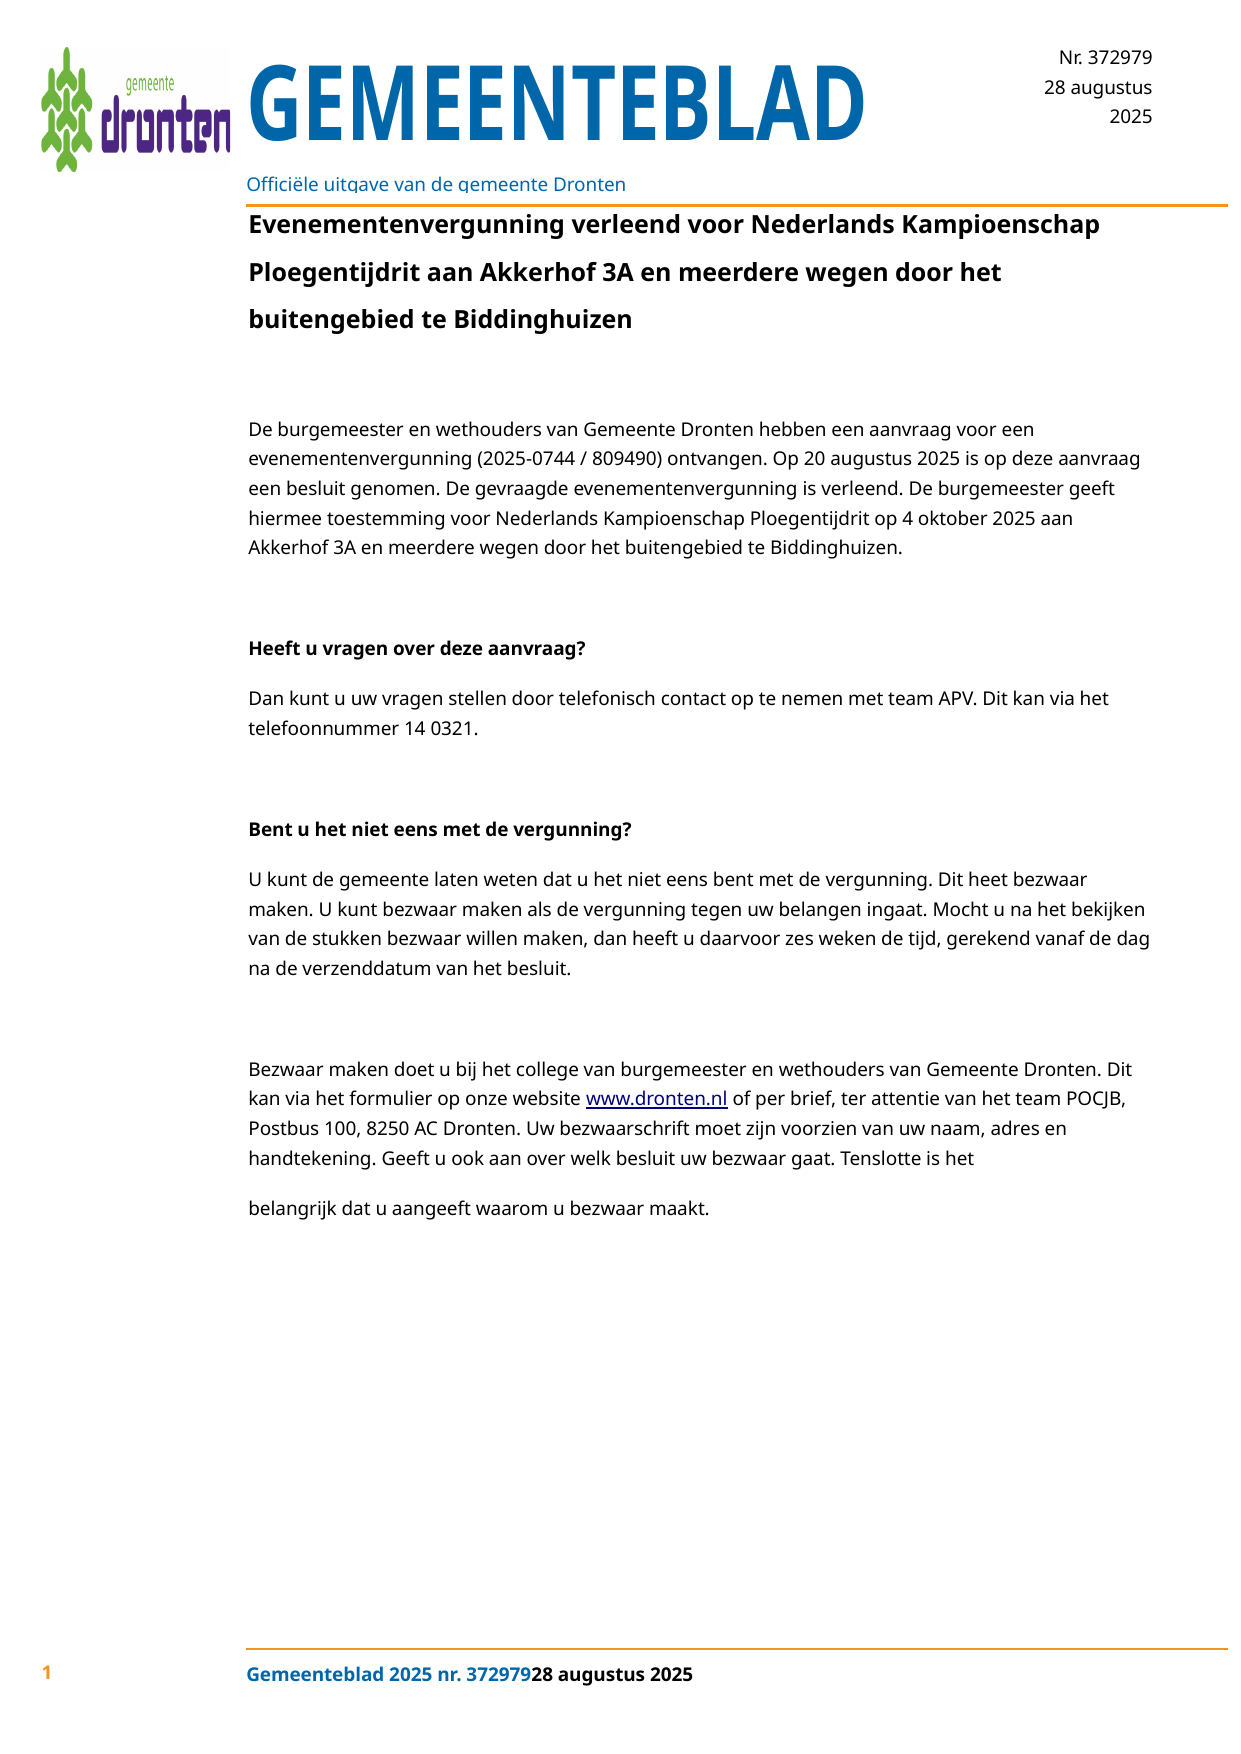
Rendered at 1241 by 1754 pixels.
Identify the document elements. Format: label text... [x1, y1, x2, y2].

text belangrijk dat u aangeeft waarom u bezwaar maakt. [248, 1195, 1152, 1221]
text Bezwaar maken doet u bij het college van burgemeester en wethouders van Gemeente Dronten. Dit kan via het formulier op onze website www.dronten.nl of per brief, ter attentie van het team POCJB, Postbus 100, 8250 AC Dronten. Uw bezwaarschrift moet zijn voorzien van uw naam, adres en handtekening. Geeft u ook aan over welk besluit uw bezwaar gaat. Tenslotte is het [248, 1056, 1152, 1170]
text Dan kunt u uw vragen stellen door telefonisch contact op te nemen met team APV. Dit kan via het telefoonnummer 14 0321. [248, 686, 1152, 741]
text Heeft u vragen over deze aanvraag? [248, 635, 1152, 661]
text U kunt de gemeente laten weten dat u het niet eens bent met de vergunning. Dit heet bezwaar maken. U kunt bezwaar maken als de vergunning tegen uw belangen ingaat. Mocht u na het bekijken van de stukken bezwaar willen maken, dan heeft u daarvoor zes weken de tijd, gerekend vanaf de dag na de verzenddatum van het besluit. [248, 866, 1152, 981]
text De burgemeester en wethouders van Gemeente Dronten hebben een aanvraag voor een evenementenvergunning (2025-0744 / 809490) ontvangen. Op 20 augustus 2025 is op deze aanvraag een besluit genomen. De gevraagde evenementenvergunning is verleend. De burgemeester geeft hiermee toestemming voor Nederlands Kampioenschap Ploegentijdrit op 4 oktober 2025 aan Akkerhof 3A en meerdere wegen door het buitengebied te Biddinghuizen. [248, 416, 1152, 560]
text Evenementenvergunning verleend voor Nederlands Kampioenschap Ploegentijdrit aan Akkerhof 3A en meerdere wegen door het buitengebied te Biddinghuizen [248, 207, 1152, 336]
text Bent u het niet eens met de vergunning? [248, 816, 1152, 842]
picture [41, 47, 231, 172]
